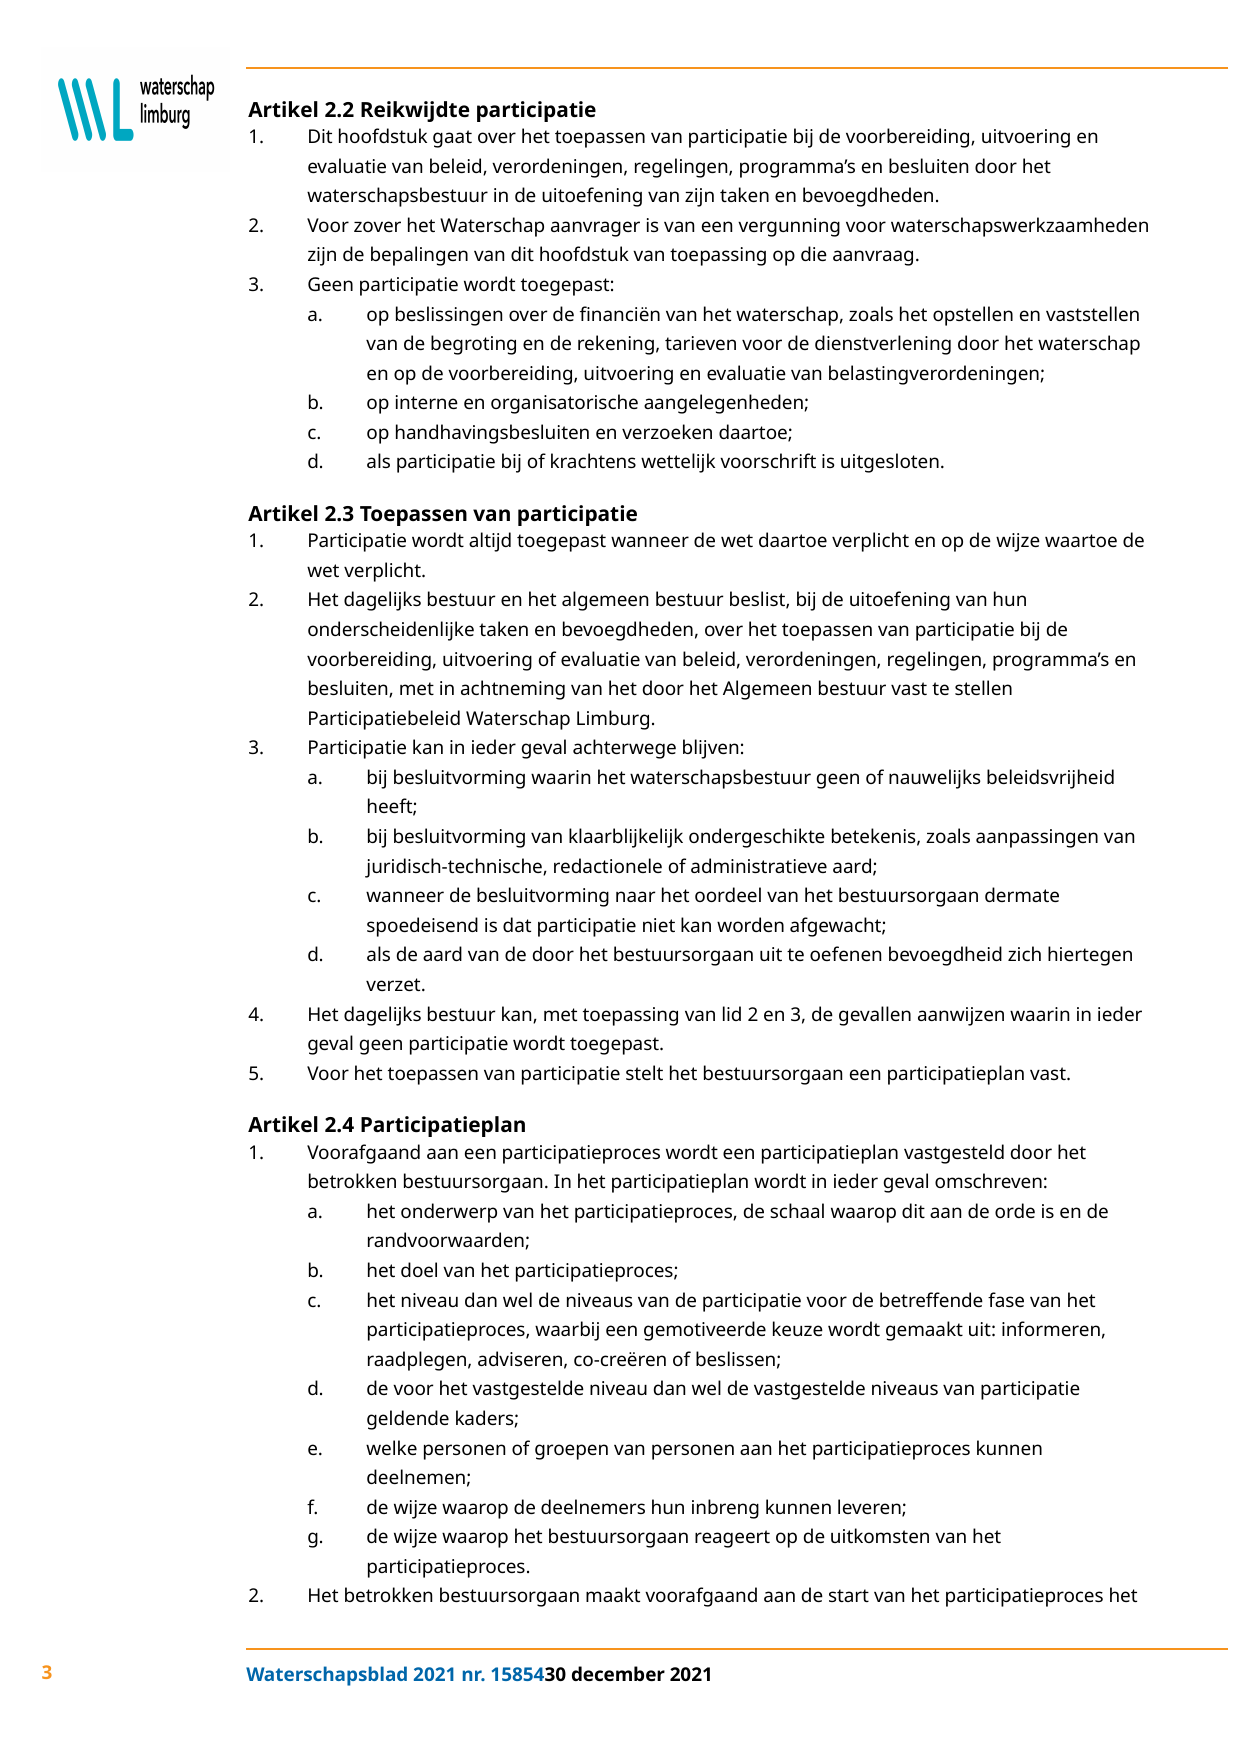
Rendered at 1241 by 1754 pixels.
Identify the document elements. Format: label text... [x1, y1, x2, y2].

list Participatie wordt altijd toegepast wanneer de wet daartoe verplicht en op de wijze waartoe de wet verplicht. [248, 527, 1152, 583]
list de wijze waarop de deelnemers hun inbreng kunnen leveren; [307, 1494, 1152, 1519]
list Het dagelijks bestuur en het algemeen bestuur beslist, bij de uitoefening van hun onderscheidenlijke taken en bevoegdheden, over het toepassen van participatie bij de voorbereiding, uitvoering of evaluatie van beleid, verordeningen, regelingen, programma’s en besluiten, met in achtneming van het door het Algemeen bestuur vast te stellen Participatiebeleid Waterschap Limburg. [248, 587, 1152, 731]
list op interne en organisatorische aangelegenheden; [307, 389, 1152, 415]
list de voor het vastgestelde niveau dan wel de vastgestelde niveaus van participatie geldende kaders; [307, 1376, 1152, 1431]
list welke personen of groepen van personen aan het participatieproces kunnen deelnemen; [307, 1435, 1152, 1490]
list bij besluitvorming waarin het waterschapsbestuur geen of nauwelijks beleidsvrijheid heeft; [307, 764, 1152, 819]
text Artikel 2.2 Reikwijdte participatie [248, 95, 1152, 123]
list Participatie kan in ieder geval achterwege blijven: [248, 734, 1152, 760]
text Artikel 2.4 Participatieplan [248, 1110, 1152, 1139]
list als participatie bij of krachtens wettelijk voorschrift is uitgesloten. [307, 449, 1152, 474]
picture [41, 47, 231, 172]
list op handhavingsbesluiten en verzoeken daartoe; [307, 419, 1152, 445]
list als de aard van de door het bestuursorgaan uit te oefenen bevoegdheid zich hiertegen verzet. [307, 942, 1152, 997]
list Voor het toepassen van participatie stelt het bestuursorgaan een participatieplan vast. [248, 1060, 1152, 1086]
list het onderwerp van het participatieproces, de schaal waarop dit aan de orde is en de randvoorwaarden; [307, 1198, 1152, 1253]
list Voorafgaand aan een participatieproces wordt een participatieplan vastgesteld door het betrokken bestuursorgaan. In het participatieplan wordt in ieder geval omschreven: [248, 1139, 1152, 1194]
list het niveau dan wel de niveaus van de participatie voor de betreffende fase van het participatieproces, waarbij een gemotiveerde keuze wordt gemaakt uit: informeren, raadplegen, adviseren, co-creëren of beslissen; [307, 1287, 1152, 1372]
list Het betrokken bestuursorgaan maakt voorafgaand aan de start van het participatieproces het [248, 1583, 1152, 1608]
list de wijze waarop het bestuursorgaan reageert op de uitkomsten van het participatieproces. [307, 1523, 1152, 1579]
list Het dagelijks bestuur kan, met toepassing van lid 2 en 3, de gevallen aanwijzen waarin in ieder geval geen participatie wordt toegepast. [248, 1001, 1152, 1056]
list bij besluitvorming van klaarblijkelijk ondergeschikte betekenis, zoals aanpassingen van juridisch-technische, redactionele of administratieve aard; [307, 823, 1152, 879]
list het doel van het participatieproces; [307, 1257, 1152, 1283]
list wanneer de besluitvorming naar het oordeel van het bestuursorgaan dermate spoedeisend is dat participatie niet kan worden afgewacht; [307, 882, 1152, 938]
list Dit hoofdstuk gaat over het toepassen van participatie bij de voorbereiding, uitvoering en evaluatie van beleid, verordeningen, regelingen, programma’s en besluiten door het waterschapsbestuur in de uitoefening van zijn taken en bevoegdheden. [248, 123, 1152, 208]
list Voor zover het Waterschap aanvrager is van een vergunning voor waterschapswerkzaamheden zijn de bepalingen van dit hoofdstuk van toepassing op die aanvraag. [248, 212, 1152, 267]
list Geen participatie wordt toegepast: [248, 271, 1152, 297]
list op beslissingen over de financiën van het waterschap, zoals het opstellen en vaststellen van de begroting en de rekening, tarieven voor de dienstverlening door het waterschap en op de voorbereiding, uitvoering en evaluatie van belastingverordeningen; [307, 301, 1152, 386]
text Artikel 2.3 Toepassen van participatie [248, 499, 1152, 527]
